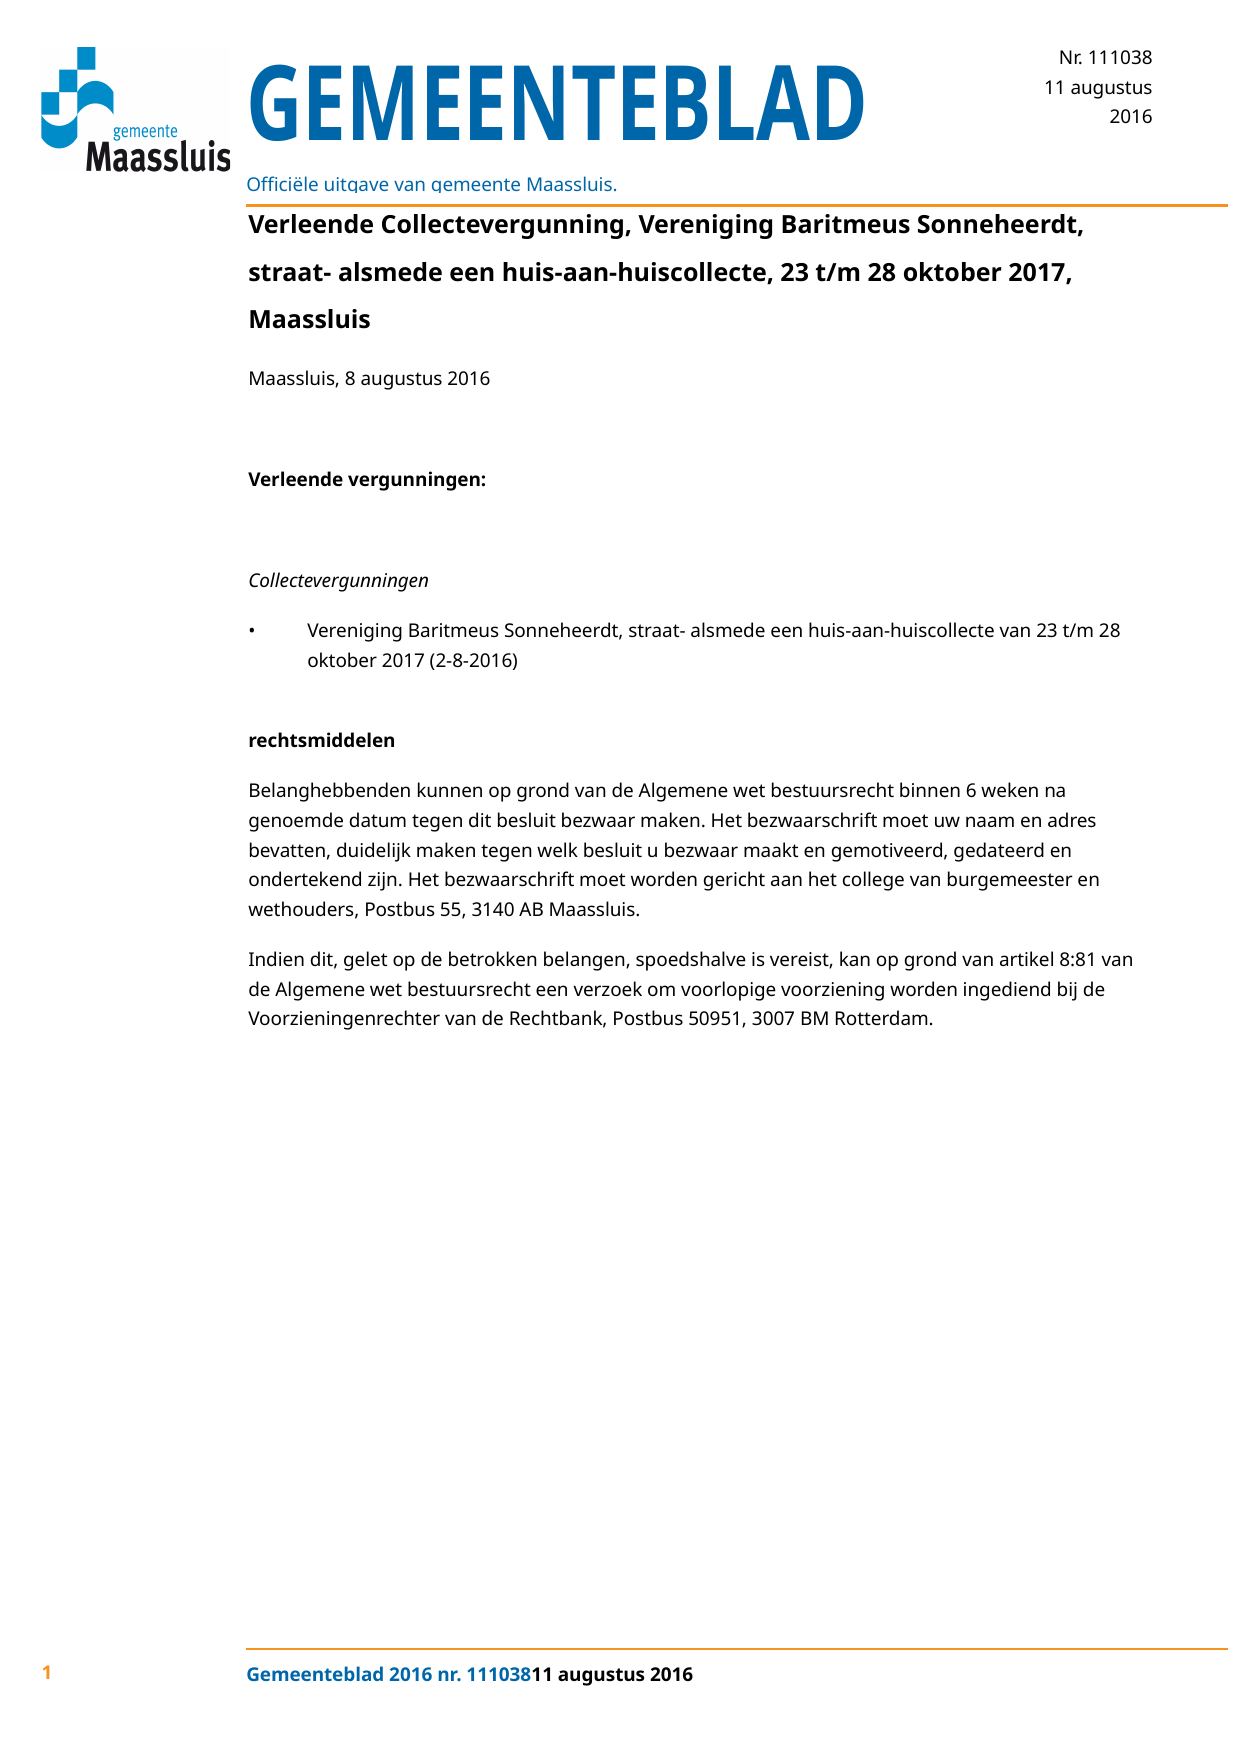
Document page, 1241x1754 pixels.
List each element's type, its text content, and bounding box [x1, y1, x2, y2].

text Verleende vergunningen: [248, 466, 1152, 492]
text Verleende Collectevergunning, Vereniging Baritmeus Sonneheerdt, straat- alsmede een huis-aan-huiscollecte, 23 t/m 28 oktober 2017, Maassluis [248, 207, 1152, 336]
picture [41, 47, 231, 172]
picture [41, 47, 77, 92]
text rechtsmiddelen [248, 727, 1152, 753]
text Collectevergunningen [248, 567, 1152, 593]
text Maassluis, 8 augustus 2016 [248, 366, 1152, 391]
text Indien dit, gelet op de betrokken belangen, spoedshalve is vereist, kan op grond van artikel 8:81 van de Algemene wet bestuursrecht een verzoek om voorlopige voorziening worden ingediend bij de Voorzieningenrechter van de Rechtbank, Postbus 50951, 3007 BM Rotterdam. [248, 946, 1152, 1031]
list Vereniging Baritmeus Sonneheerdt, straat- alsmede een huis-aan-huiscollecte van 23 t/m 28 oktober 2017 (2-8-2016) [248, 618, 1152, 673]
text Belanghebbenden kunnen op grond van de Algemene wet bestuursrecht binnen 6 weken na genoemde datum tegen dit besluit bezwaar maken. Het bezwaarschrift moet uw naam en adres bevatten, duidelijk maken tegen welk besluit u bezwaar maakt en gemotiveerd, gedateerd en ondertekend zijn. Het bezwaarschrift moet worden gericht aan het college van burgemeester en wethouders, Postbus 55, 3140 AB Maassluis. [248, 778, 1152, 922]
